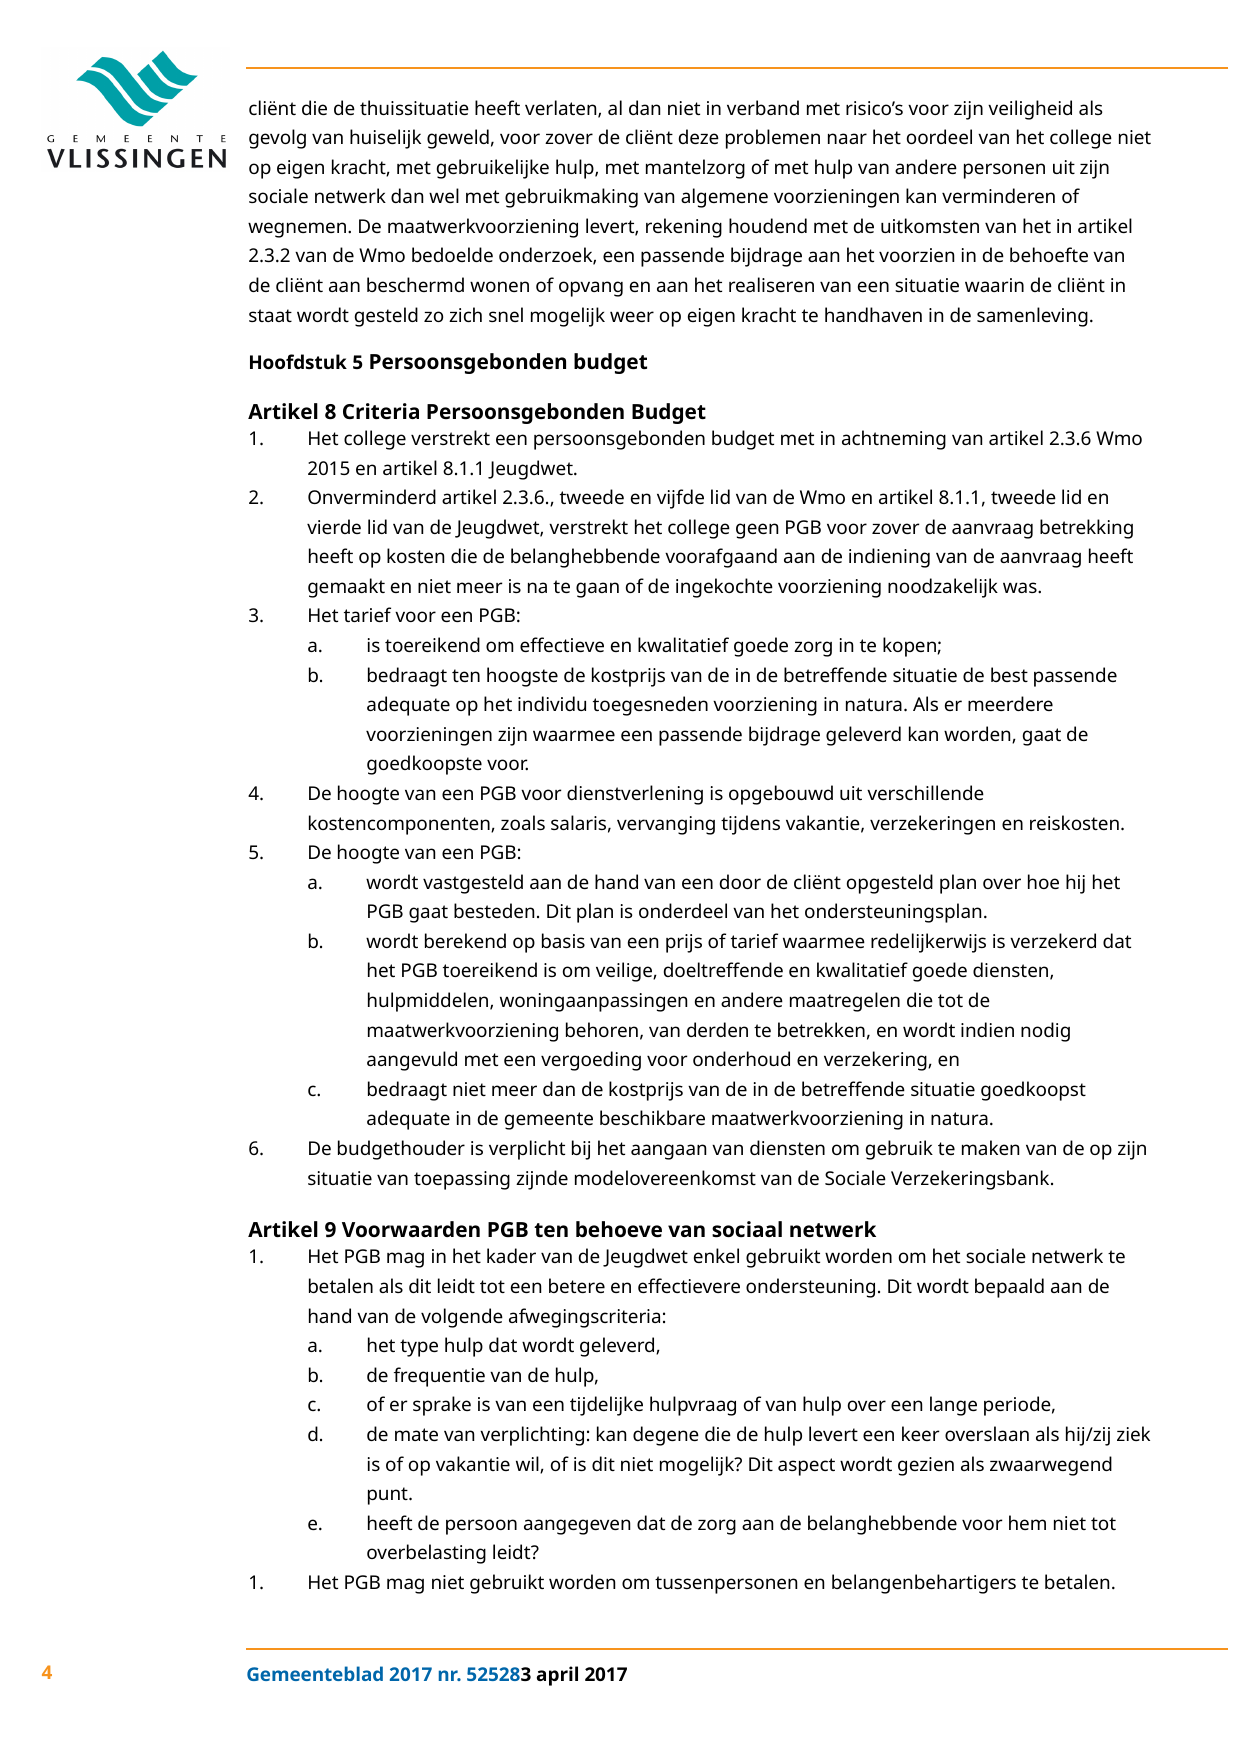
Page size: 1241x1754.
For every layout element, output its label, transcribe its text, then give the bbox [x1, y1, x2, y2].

list het type hulp dat wordt geleverd, [307, 1332, 1152, 1358]
list Het tarief voor een PGB: [248, 603, 1152, 628]
list de mate van verplichting: kan degene die de hulp levert een keer overslaan als hij/zij ziek is of op vakantie wil, of is dit niet mogelijk? Dit aspect wordt gezien als zwaarwegend punt. [307, 1421, 1152, 1506]
text Artikel 9 Voorwaarden PGB ten behoeve van sociaal netwerk [248, 1215, 1152, 1244]
list heeft de persoon aangegeven dat de zorg aan de belanghebbende voor hem niet tot overbelasting leidt? [307, 1510, 1152, 1565]
list Het PGB mag niet gebruikt worden om tussenpersonen en belangenbehartigers te betalen. [248, 1569, 1152, 1595]
picture [41, 47, 231, 172]
list wordt vastgesteld aan de hand van een door de cliënt opgesteld plan over hoe hij het PGB gaat besteden. Dit plan is onderdeel van het ondersteuningsplan. [307, 869, 1152, 924]
list De hoogte van een PGB voor dienstverlening is opgebouwd uit verschillende kostencomponenten, zoals salaris, vervanging tijdens vakantie, verzekeringen en reiskosten. [248, 780, 1152, 836]
list de frequentie van de hulp, [307, 1362, 1152, 1388]
list Het college verstrekt een persoonsgebonden budget met in achtneming van artikel 2.3.6 Wmo 2015 en artikel 8.1.1 Jeugdwet. [248, 425, 1152, 481]
list Onverminderd artikel 2.3.6., tweede en vijfde lid van de Wmo en artikel 8.1.1, tweede lid en vierde lid van de Jeugdwet, verstrekt het college geen PGB voor zover de aanvraag betrekking heeft op kosten die de belanghebbende voorafgaand aan de indiening van de aanvraag heeft gemaakt en niet meer is na te gaan of de ingekochte voorziening noodzakelijk was. [248, 484, 1152, 599]
list De budgethouder is verplicht bij het aangaan van diensten om gebruik te maken van de op zijn situatie van toepassing zijnde modelovereenkomst van de Sociale Verzekeringsbank. [248, 1135, 1152, 1191]
list of er sprake is van een tijdelijke hulpvraag of van hulp over een lange periode, [307, 1392, 1152, 1417]
list wordt berekend op basis van een prijs of tarief waarmee redelijkerwijs is verzekerd dat het PGB toereikend is om veilige, doeltreffende en kwalitatief goede diensten, hulpmiddelen, woningaanpassingen en andere maatregelen die tot de maatwerkvoorziening behoren, van derden te betrekken, en wordt indien nodig aangevuld met een vergoeding voor onderhoud en verzekering, en [307, 928, 1152, 1072]
list Het PGB mag in het kader van de Jeugdwet enkel gebruikt worden om het sociale netwerk te betalen als dit leidt tot een betere en effectievere ondersteuning. Dit wordt bepaald aan de hand van de volgende afwegingscriteria: [248, 1244, 1152, 1328]
list bedraagt ten hoogste de kostprijs van de in de betreffende situatie de best passende adequate op het individu toegesneden voorziening in natura. Als er meerdere voorzieningen zijn waarmee een passende bijdrage geleverd kan worden, gaat de goedkoopste voor. [307, 662, 1152, 776]
text Hoofdstuk 5 Persoonsgebonden budget [248, 347, 1152, 376]
list is toereikend om effectieve en kwalitatief goede zorg in te kopen; [307, 632, 1152, 658]
text Artikel 8 Criteria Persoonsgebonden Budget [248, 397, 1152, 425]
list De hoogte van een PGB: [248, 839, 1152, 865]
text cliënt die de thuissituatie heeft verlaten, al dan niet in verband met risico’s voor zijn veiligheid als gevolg van huiselijk geweld, voor zover de cliënt deze problemen naar het oordeel van het college niet op eigen kracht, met gebruikelijke hulp, met mantelzorg of met hulp van andere personen uit zijn sociale netwerk dan wel met gebruikmaking van algemene voorzieningen kan verminderen of wegnemen. De maatwerkvoorziening levert, rekening houdend met de uitkomsten van het in artikel 2.3.2 van de Wmo bedoelde onderzoek, een passende bijdrage aan het voorzien in de behoefte van de cliënt aan beschermd wonen of opvang en aan het realiseren van een situatie waarin de cliënt in staat wordt gesteld zo zich snel mogelijk weer op eigen kracht te handhaven in de samenleving. [248, 95, 1152, 328]
list bedraagt niet meer dan de kostprijs van de in de betreffende situatie goedkoopst adequate in de gemeente beschikbare maatwerkvoorziening in natura. [307, 1076, 1152, 1131]
